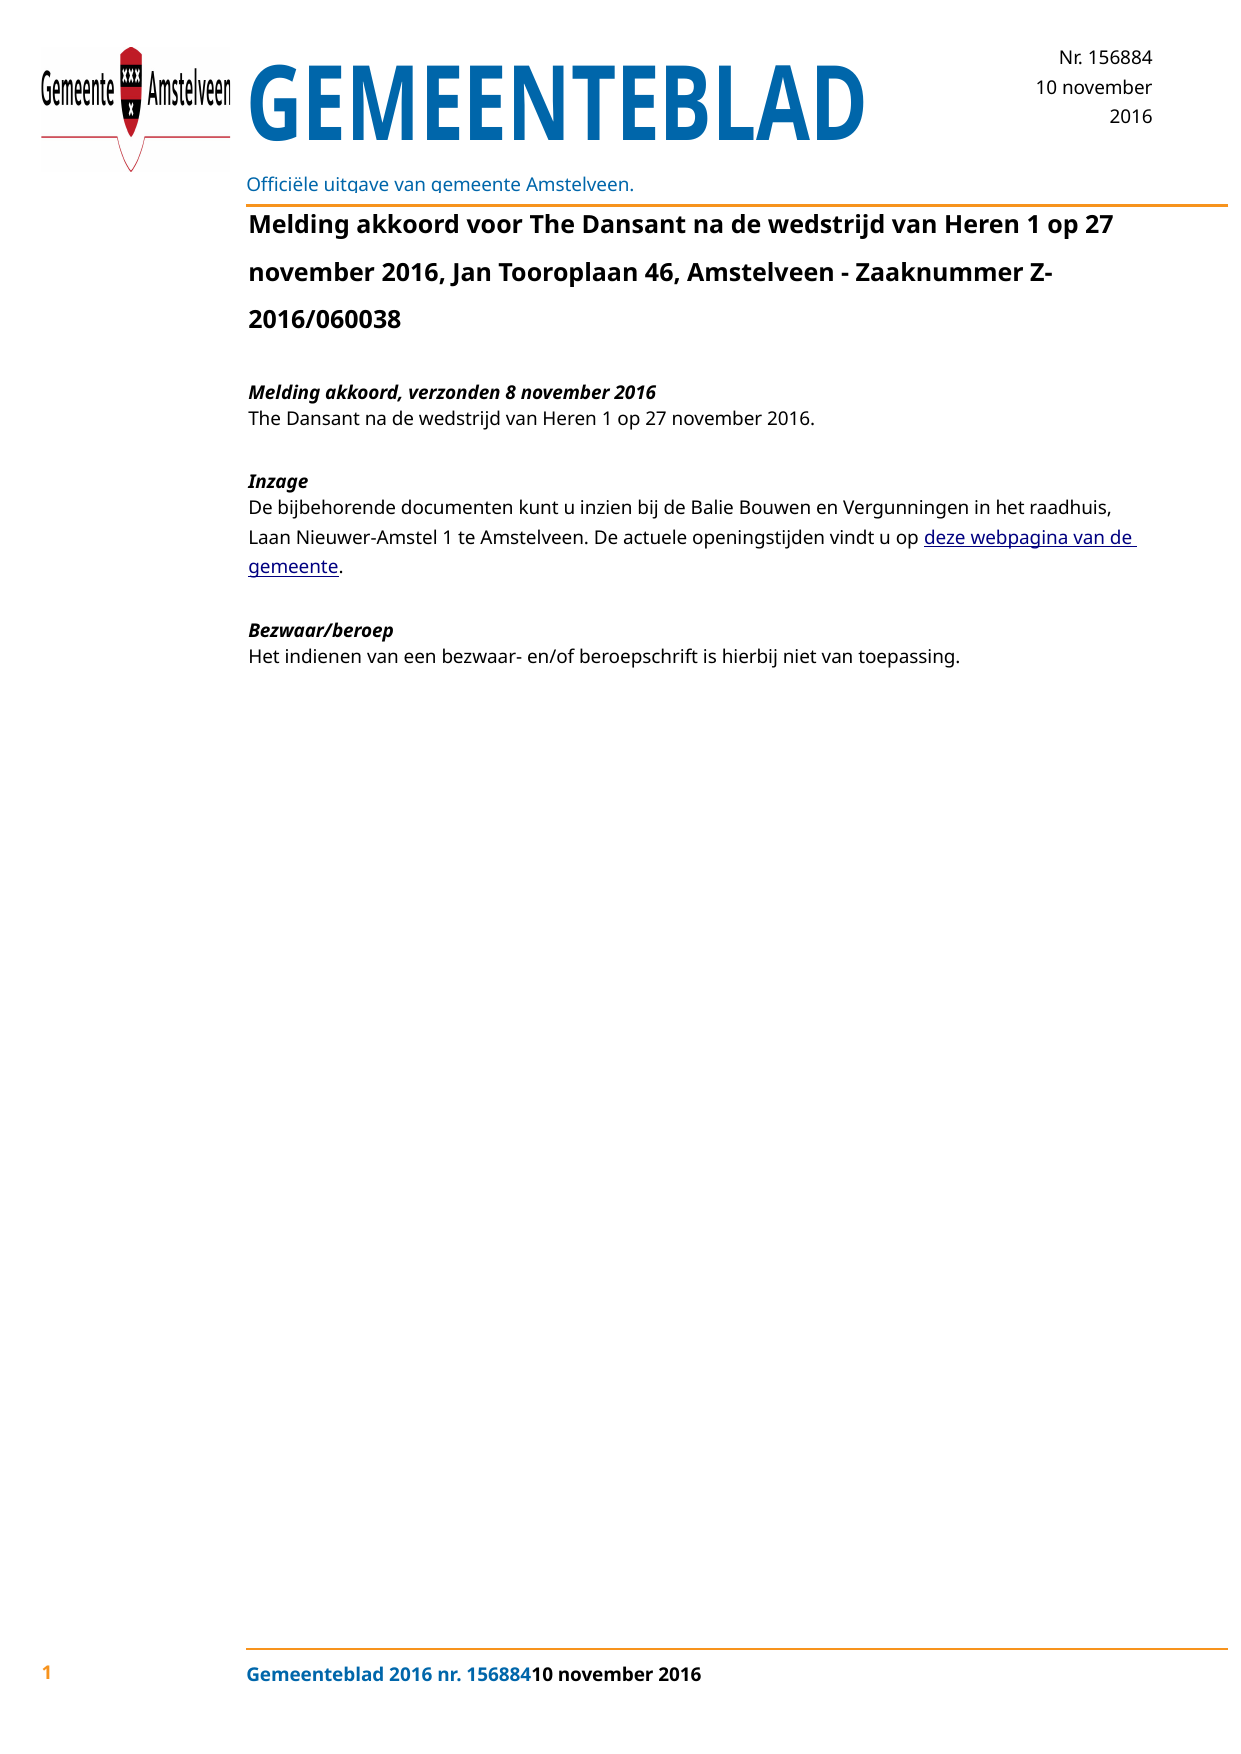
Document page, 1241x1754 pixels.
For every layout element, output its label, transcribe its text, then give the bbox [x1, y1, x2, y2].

text Het indienen van een bezwaar- en/of beroepschrift is hierbij niet van toepassing. [248, 643, 1152, 669]
text Bezwaar/beroep [248, 618, 1152, 643]
text The Dansant na de wedstrijd van Heren 1 op 27 november 2016. [248, 405, 1152, 431]
text Melding akkoord, verzonden 8 november 2016 [248, 379, 1152, 405]
text Inzage [248, 469, 1152, 494]
text De bijbehorende documenten kunt u inzien bij de Balie Bouwen en Vergunningen in het raadhuis, Laan Nieuwer-Amstel 1 te Amstelveen. De actuele openingstijden vindt u op deze webpagina van de gemeente. [248, 494, 1152, 579]
picture [41, 47, 231, 172]
text Melding akkoord voor The Dansant na de wedstrijd van Heren 1 op 27 november 2016, Jan Tooroplaan 46, Amstelveen - Zaaknummer Z-2016/060038 [248, 207, 1152, 336]
